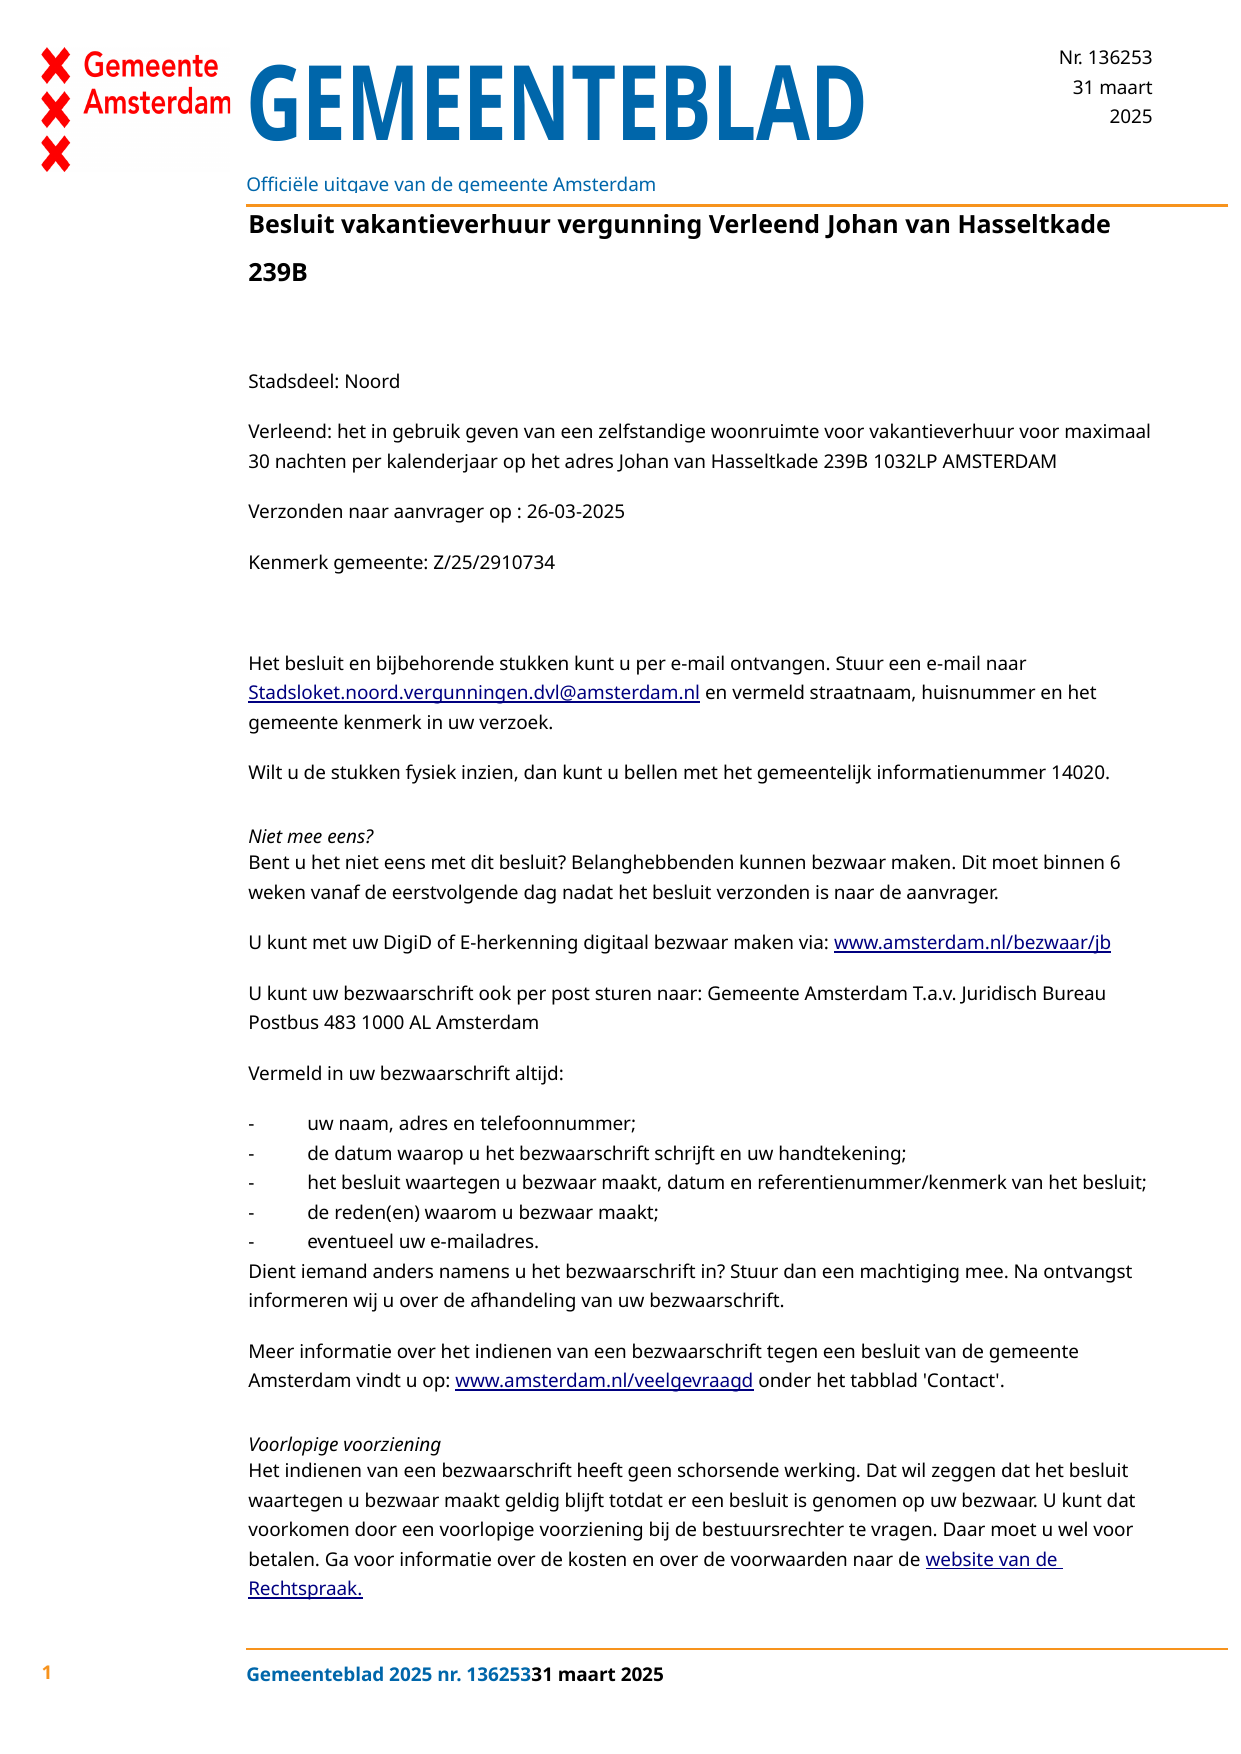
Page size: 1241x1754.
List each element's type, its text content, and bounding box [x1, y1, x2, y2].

text Verzonden naar aanvrager op : 26-03-2025 [248, 499, 1152, 524]
text Verleend: het in gebruik geven van een zelfstandige woonruimte voor vakantieverhuur voor maximaal 30 nachten per kalenderjaar op het adres Johan van Hasseltkade 239B 1032LP AMSTERDAM [248, 419, 1152, 474]
text U kunt met uw DigiD of E-herkenning digitaal bezwaar maken via: www.amsterdam.nl/bezwaar/jb [248, 929, 1152, 955]
text Het indienen van een bezwaarschrift heeft geen schorsende werking. Dat wil zeggen dat het besluit waartegen u bezwaar maakt geldig blijft totdat er een besluit is genomen op uw bezwaar. U kunt dat voorkomen door een voorlopige voorziening bij de bestuursrechter te vragen. Daar moet u wel voor betalen. Ga voor informatie over de kosten en over de voorwaarden naar de website van de Rechtspraak. [248, 1457, 1152, 1601]
picture [41, 47, 231, 172]
text Bent u het niet eens met dit besluit? Belanghebbenden kunnen bezwaar maken. Dit moet binnen 6 weken vanaf de eerstvolgende dag nadat het besluit verzonden is naar de aanvrager. [248, 849, 1152, 904]
text Besluit vakantieverhuur vergunning Verleend Johan van Hasseltkade 239B [248, 207, 1152, 288]
text Dient iemand anders namens u het bezwaarschrift in? Stuur dan een machtiging mee. Na ontvangst informeren wij u over de afhandeling van uw bezwaarschrift. [248, 1258, 1152, 1313]
text Voorlopige voorziening [248, 1432, 1152, 1457]
list de datum waarop u het bezwaarschrift schrijft en uw handtekening; [248, 1140, 1152, 1165]
list de reden(en) waarom u bezwaar maakt; [248, 1199, 1152, 1224]
text Vermeld in uw bezwaarschrift altijd: [248, 1060, 1152, 1085]
text Wilt u de stukken fysiek inzien, dan kunt u bellen met het gemeentelijk informatienummer 14020. [248, 759, 1152, 785]
text Kenmerk gemeente: Z/25/2910734 [248, 549, 1152, 575]
list het besluit waartegen u bezwaar maakt, datum en referentienummer/kenmerk van het besluit; [248, 1169, 1152, 1195]
text Niet mee eens? [248, 823, 1152, 849]
list uw naam, adres en telefoonnummer; [248, 1110, 1152, 1136]
list eventueel uw e-mailadres. [248, 1228, 1152, 1254]
text Stadsdeel: Noord [248, 368, 1152, 394]
text U kunt uw bezwaarschrift ook per post sturen naar: Gemeente Amsterdam T.a.v. Juridisch Bureau Postbus 483 1000 AL Amsterdam [248, 980, 1152, 1035]
text Het besluit en bijbehorende stukken kunt u per e-mail ontvangen. Stuur een e-mail naar Stadsloket.noord.vergunningen.dvl@amsterdam.nl en vermeld straatnaam, huisnummer en het gemeente kenmerk in uw verzoek. [248, 650, 1152, 735]
text Meer informatie over het indienen van een bezwaarschrift tegen een besluit van de gemeente Amsterdam vindt u op: www.amsterdam.nl/veelgevraagd onder het tabblad 'Contact'. [248, 1338, 1152, 1393]
